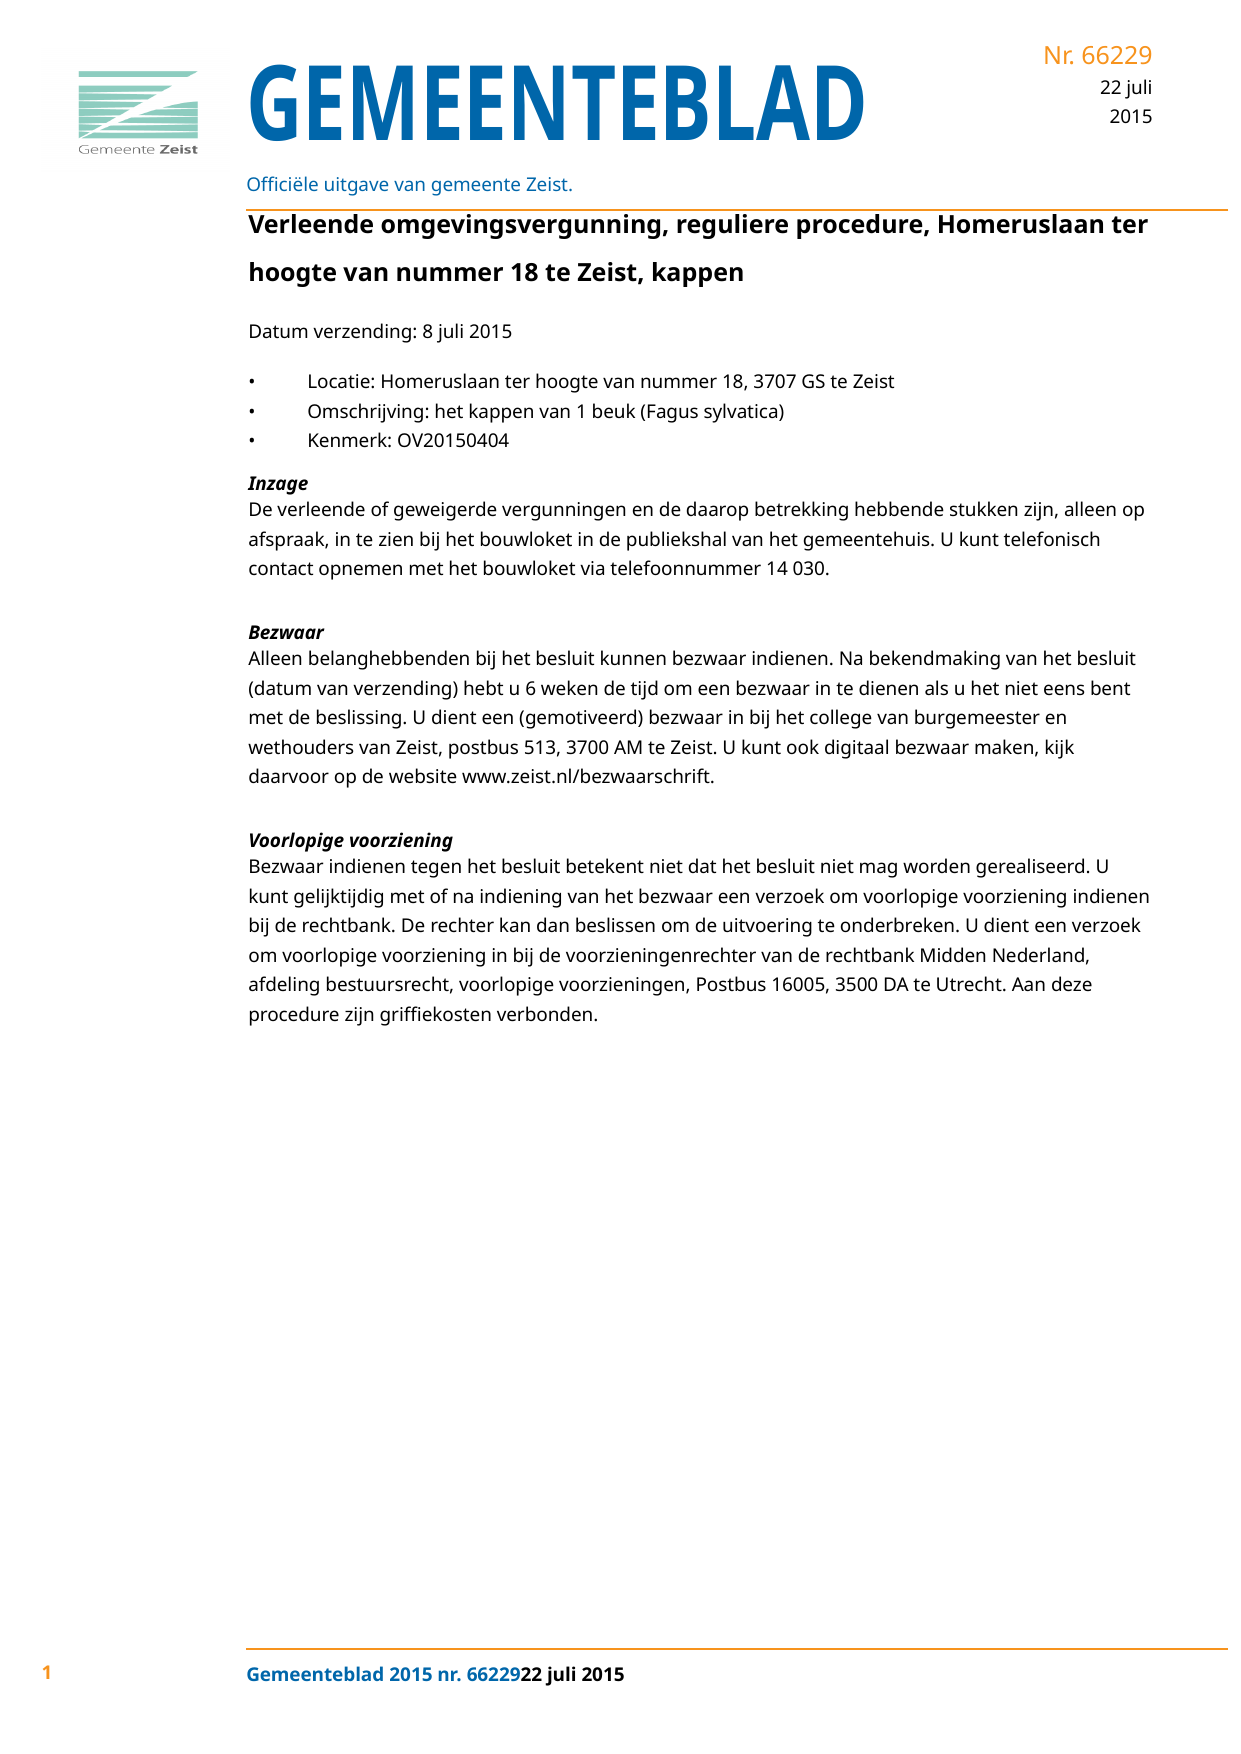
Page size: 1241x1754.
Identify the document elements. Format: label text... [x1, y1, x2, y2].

list Locatie: Homeruslaan ter hoogte van nummer 18, 3707 GS te Zeist [248, 368, 1152, 394]
picture [41, 47, 231, 172]
list Omschrijving: het kappen van 1 beuk (Fagus sylvatica) [248, 398, 1152, 424]
list Kenmerk: OV20150404 [248, 427, 1152, 453]
text Alleen belanghebbenden bij het besluit kunnen bezwaar indienen. Na bekendmaking van het besluit (datum van verzending) hebt u 6 weken de tijd om een bezwaar in te dienen als u het niet eens bent met de beslissing. U dient een (gemotiveerd) bezwaar in bij het college van burgemeester en wethouders van Zeist, postbus 513, 3700 AM te Zeist. U kunt ook digitaal bezwaar maken, kijk daarvoor op de website www.zeist.nl/bezwaarschrift. [248, 645, 1152, 789]
text Inzage [248, 471, 1152, 496]
text Bezwaar indienen tegen het besluit betekent niet dat het besluit niet mag worden gerealiseerd. U kunt gelijktijdig met of na indiening van het bezwaar een verzoek om voorlopige voorziening indienen bij de rechtbank. De rechter kan dan beslissen om de uitvoering te onderbreken. U dient een verzoek om voorlopige voorziening in bij de voorzieningenrechter van de rechtbank Midden Nederland, afdeling bestuursrecht, voorlopige voorzieningen, Postbus 16005, 3500 DA te Utrecht. Aan deze procedure zijn griffiekosten verbonden. [248, 853, 1152, 1027]
text De verleende of geweigerde vergunningen en de daarop betrekking hebbende stukken zijn, alleen op afspraak, in te zien bij het bouwloket in de publiekshal van het gemeentehuis. U kunt telefonisch contact opnemen met het bouwloket via telefoonnummer 14 030. [248, 496, 1152, 581]
text Datum verzending: 8 juli 2015 [248, 318, 1152, 344]
text Verleende omgevingsvergunning, reguliere procedure, Homeruslaan ter hoogte van nummer 18 te Zeist, kappen [248, 211, 1152, 288]
text Bezwaar [248, 619, 1152, 645]
text Voorlopige voorziening [248, 827, 1152, 853]
